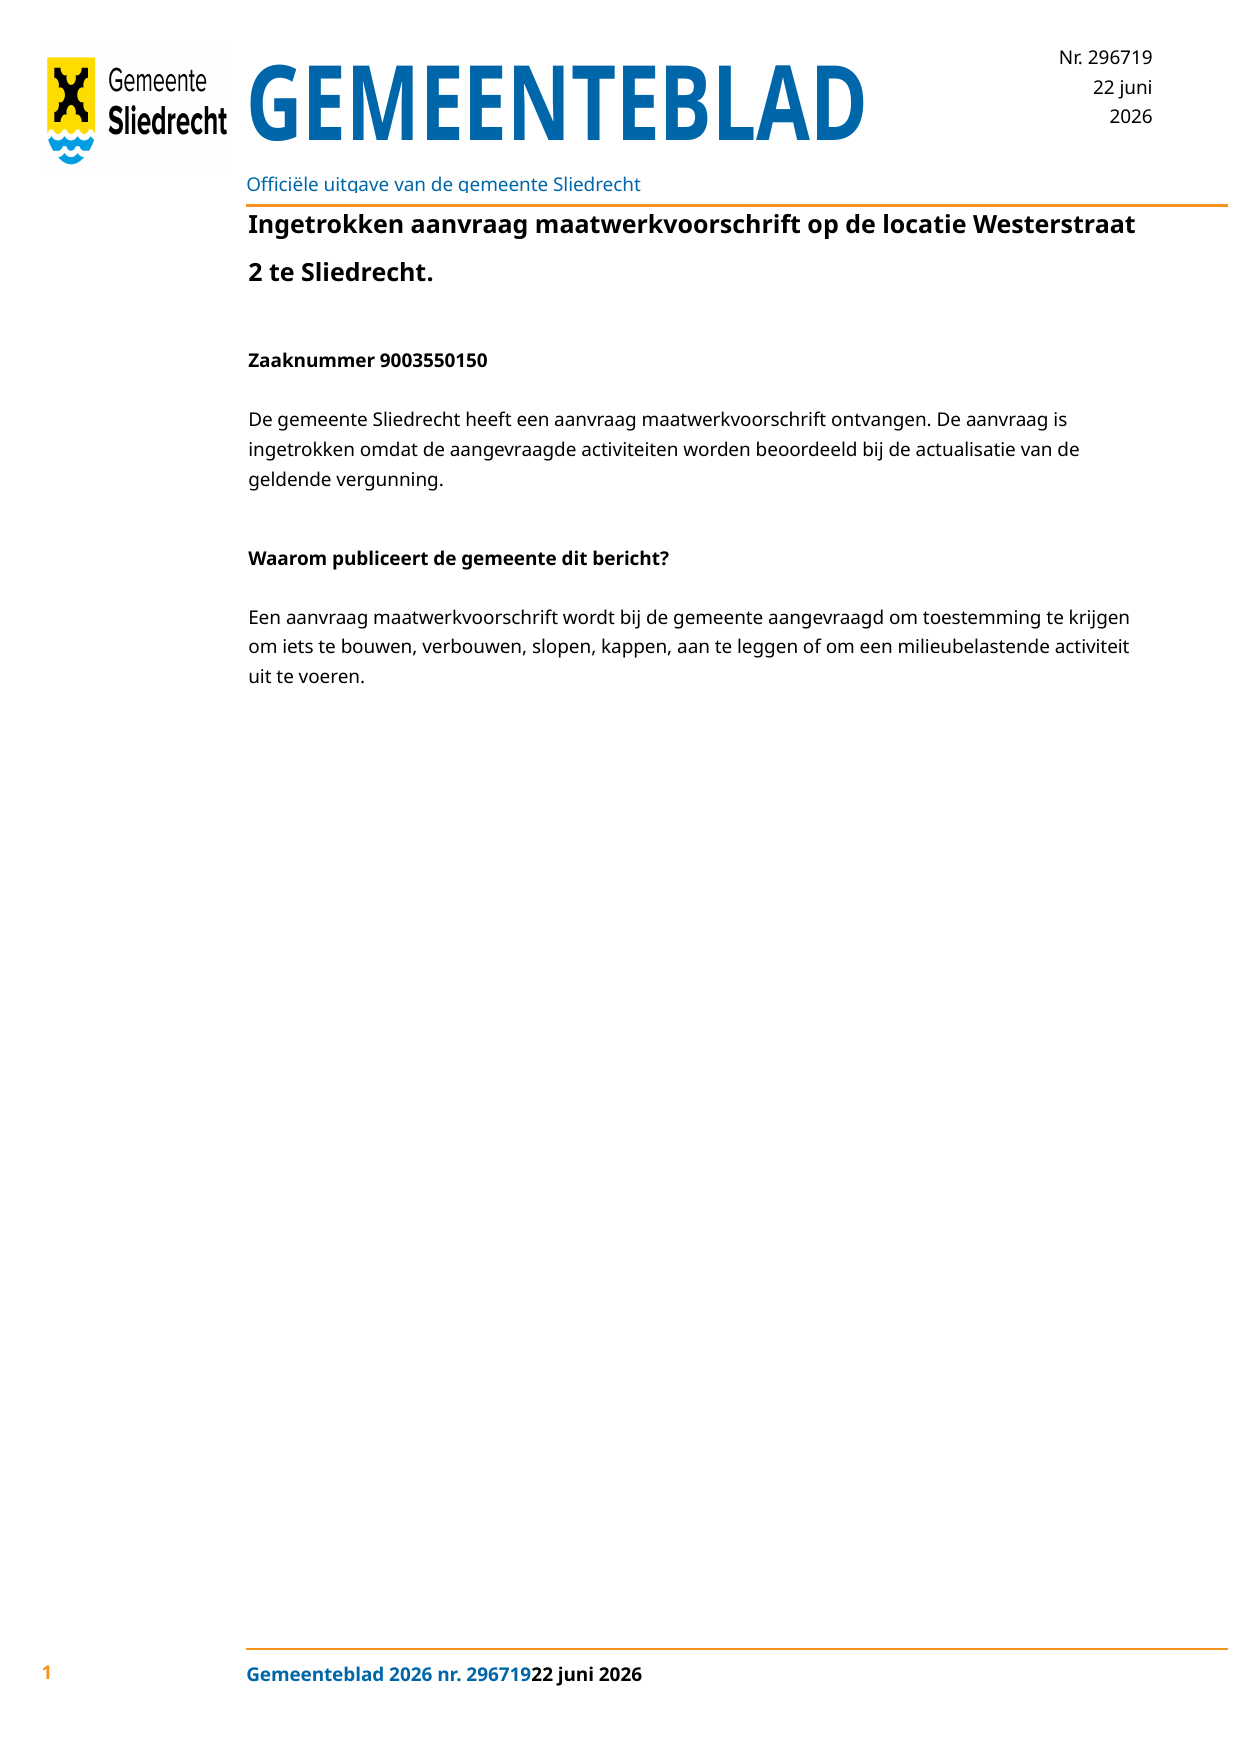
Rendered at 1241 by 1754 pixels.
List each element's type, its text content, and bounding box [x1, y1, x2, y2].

text Een aanvraag maatwerkvoorschrift wordt bij de gemeente aangevraagd om toestemming te krijgen om iets te bouwen, verbouwen, slopen, kappen, aan te leggen of om een milieubelastende activiteit uit te voeren. [248, 604, 1152, 689]
text Zaaknummer 9003550150 [248, 347, 1152, 373]
text De gemeente Sliedrecht heeft een aanvraag maatwerkvoorschrift ontvangen. De aanvraag is ingetrokken omdat de aangevraagde activiteiten worden beoordeeld bij de actualisatie van de geldende vergunning. [248, 407, 1152, 492]
text Ingetrokken aanvraag maatwerkvoorschrift op de locatie Westerstraat 2 te Sliedrecht. [248, 207, 1152, 288]
picture [41, 47, 231, 172]
text Waarom publiceert de gemeente dit bericht? [248, 545, 1152, 570]
